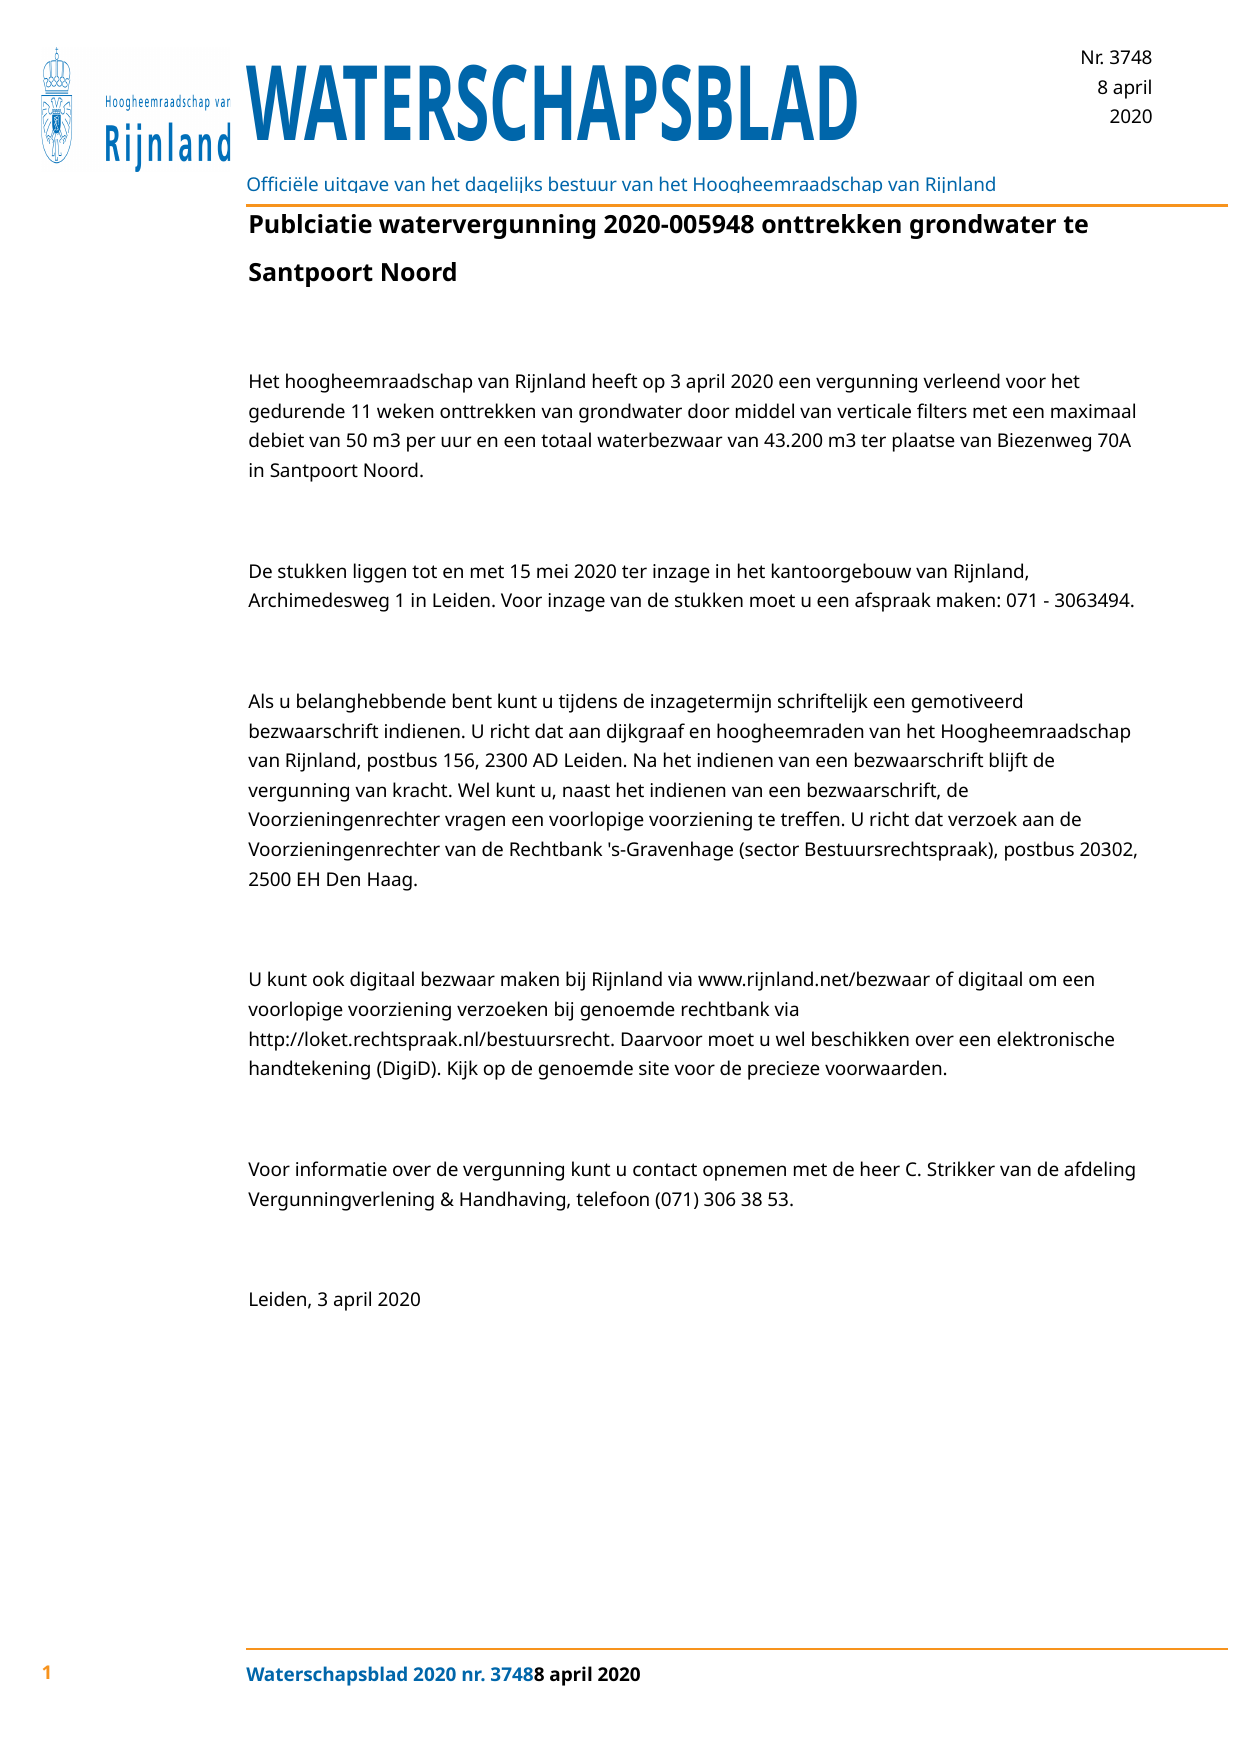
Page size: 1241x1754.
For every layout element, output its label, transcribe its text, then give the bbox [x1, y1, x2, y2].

text Publciatie watervergunning 2020-005948 onttrekken grondwater te Santpoort Noord [248, 207, 1152, 288]
text De stukken liggen tot en met 15 mei 2020 ter inzage in het kantoorgebouw van Rijnland, Archimedesweg 1 in Leiden. Voor inzage van de stukken moet u een afspraak maken: 071 - 3063494. [248, 558, 1152, 613]
text Voor informatie over de vergunning kunt u contact opnemen met de heer C. Strikker van de afdeling Vergunningverlening & Handhaving, telefoon (071) 306 38 53. [248, 1156, 1152, 1212]
text Leiden, 3 april 2020 [248, 1287, 1152, 1312]
text U kunt ook digitaal bezwaar maken bij Rijnland via www.rijnland.net/bezwaar of digitaal om een voorlopige voorziening verzoeken bij genoemde rechtbank via http://loket.rechtspraak.nl/bestuursrecht. Daarvoor moet u wel beschikken over een elektronische handtekening (DigiD). Kijk op de genoemde site voor de precieze voorwaarden. [248, 967, 1152, 1081]
text Als u belanghebbende bent kunt u tijdens de inzagetermijn schriftelijk een gemotiveerd bezwaarschrift indienen. U richt dat aan dijkgraaf en hoogheemraden van het Hoogheemraadschap van Rijnland, postbus 156, 2300 AD Leiden. Na het indienen van een bezwaarschrift blijft de vergunning van kracht. Wel kunt u, naast het indienen van een bezwaarschrift, de Voorzieningenrechter vragen een voorlopige voorziening te treffen. U richt dat verzoek aan de Voorzieningenrechter van de Rechtbank 's-Gravenhage (sector Bestuursrechtspraak), postbus 20302, 2500 EH Den Haag. [248, 688, 1152, 892]
picture [41, 47, 231, 172]
text Het hoogheemraadschap van Rijnland heeft op 3 april 2020 een vergunning verleend voor het gedurende 11 weken onttrekken van grondwater door middel van verticale filters met een maximaal debiet van 50 m3 per uur en een totaal waterbezwaar van 43.200 m3 ter plaatse van Biezenweg 70A in Santpoort Noord. [248, 368, 1152, 483]
